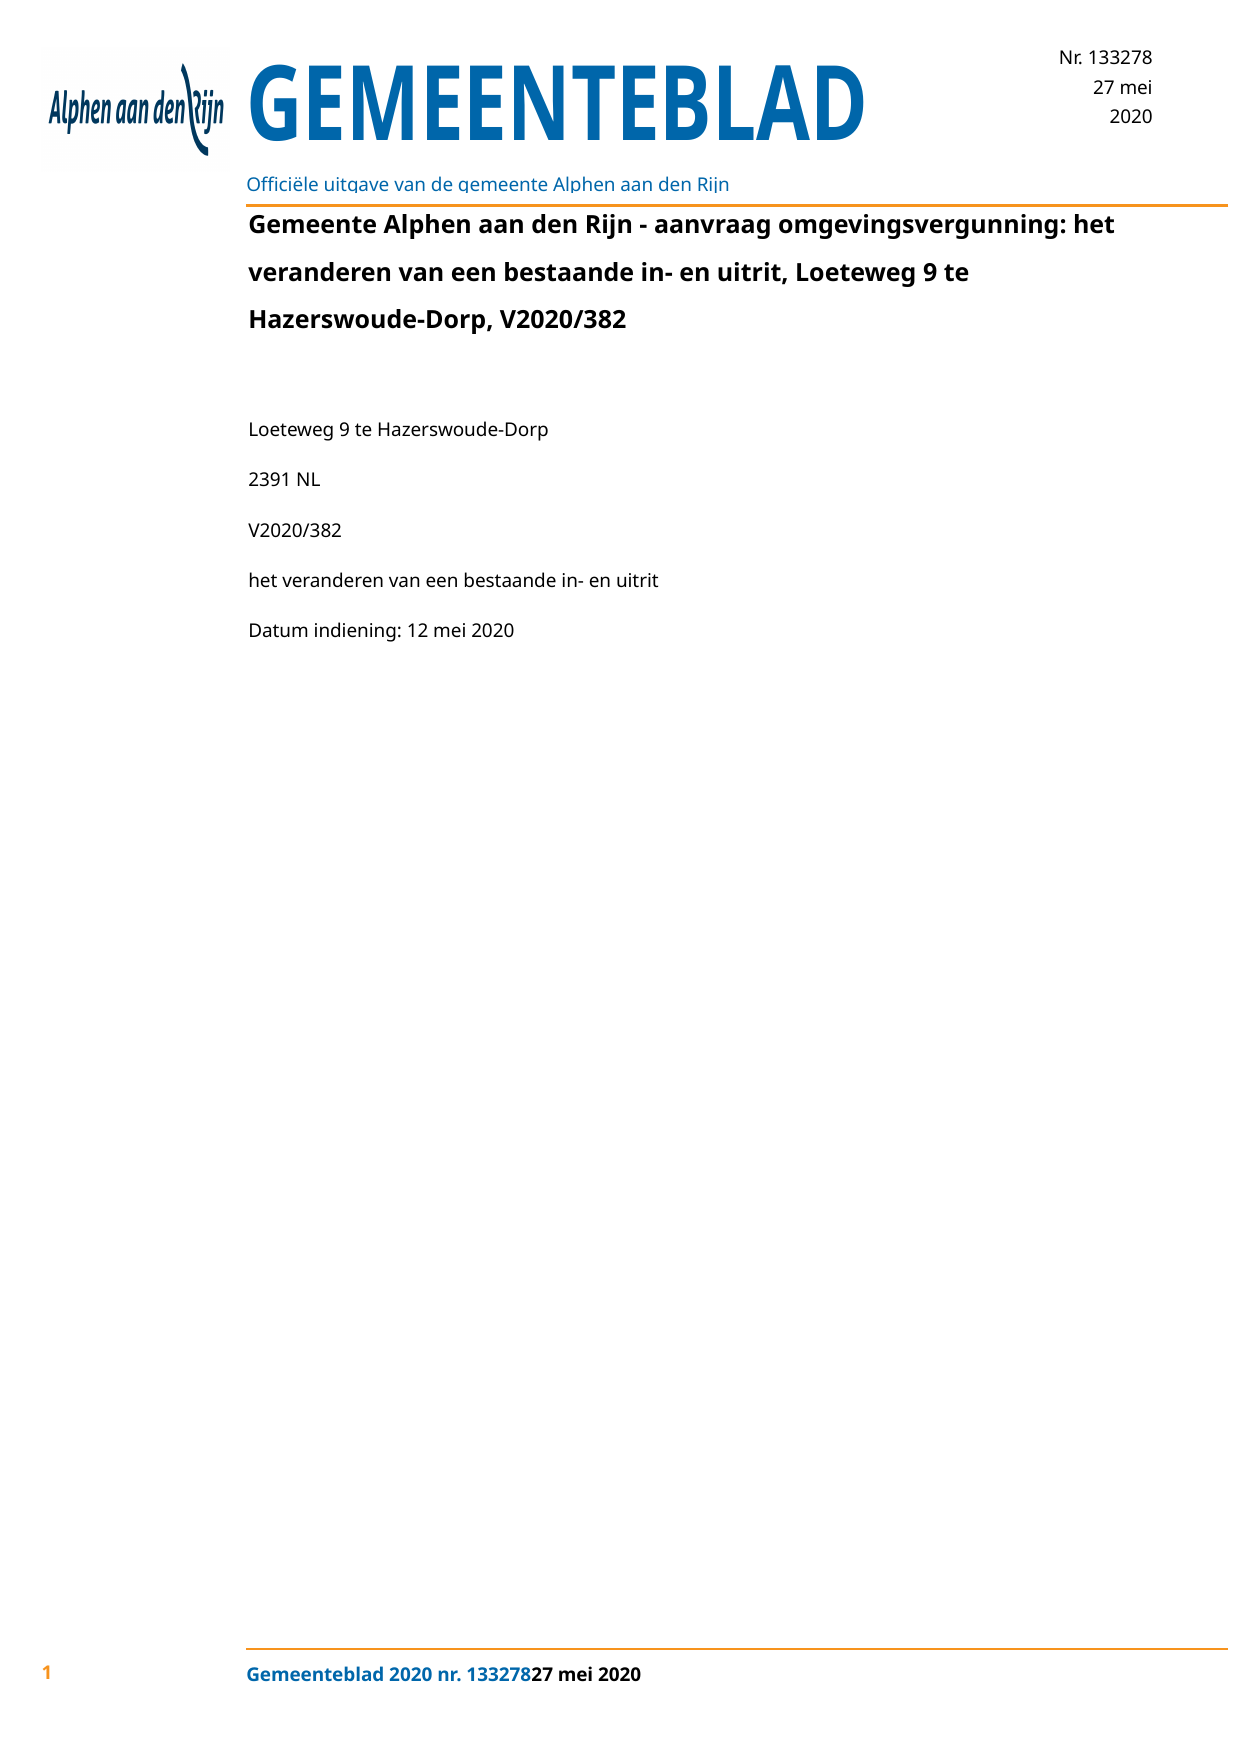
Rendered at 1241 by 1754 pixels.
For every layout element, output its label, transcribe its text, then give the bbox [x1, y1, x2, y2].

text Loeteweg 9 te Hazerswoude-Dorp [248, 416, 1152, 442]
text het veranderen van een bestaande in- en uitrit [248, 567, 1152, 593]
text Datum indiening: 12 mei 2020 [248, 618, 1152, 643]
text 2391 NL [248, 466, 1152, 492]
text V2020/382 [248, 517, 1152, 542]
picture [41, 47, 231, 172]
text Gemeente Alphen aan den Rijn - aanvraag omgevingsvergunning: het veranderen van een bestaande in- en uitrit, Loeteweg 9 te Hazerswoude-Dorp, V2020/382 [248, 207, 1152, 336]
